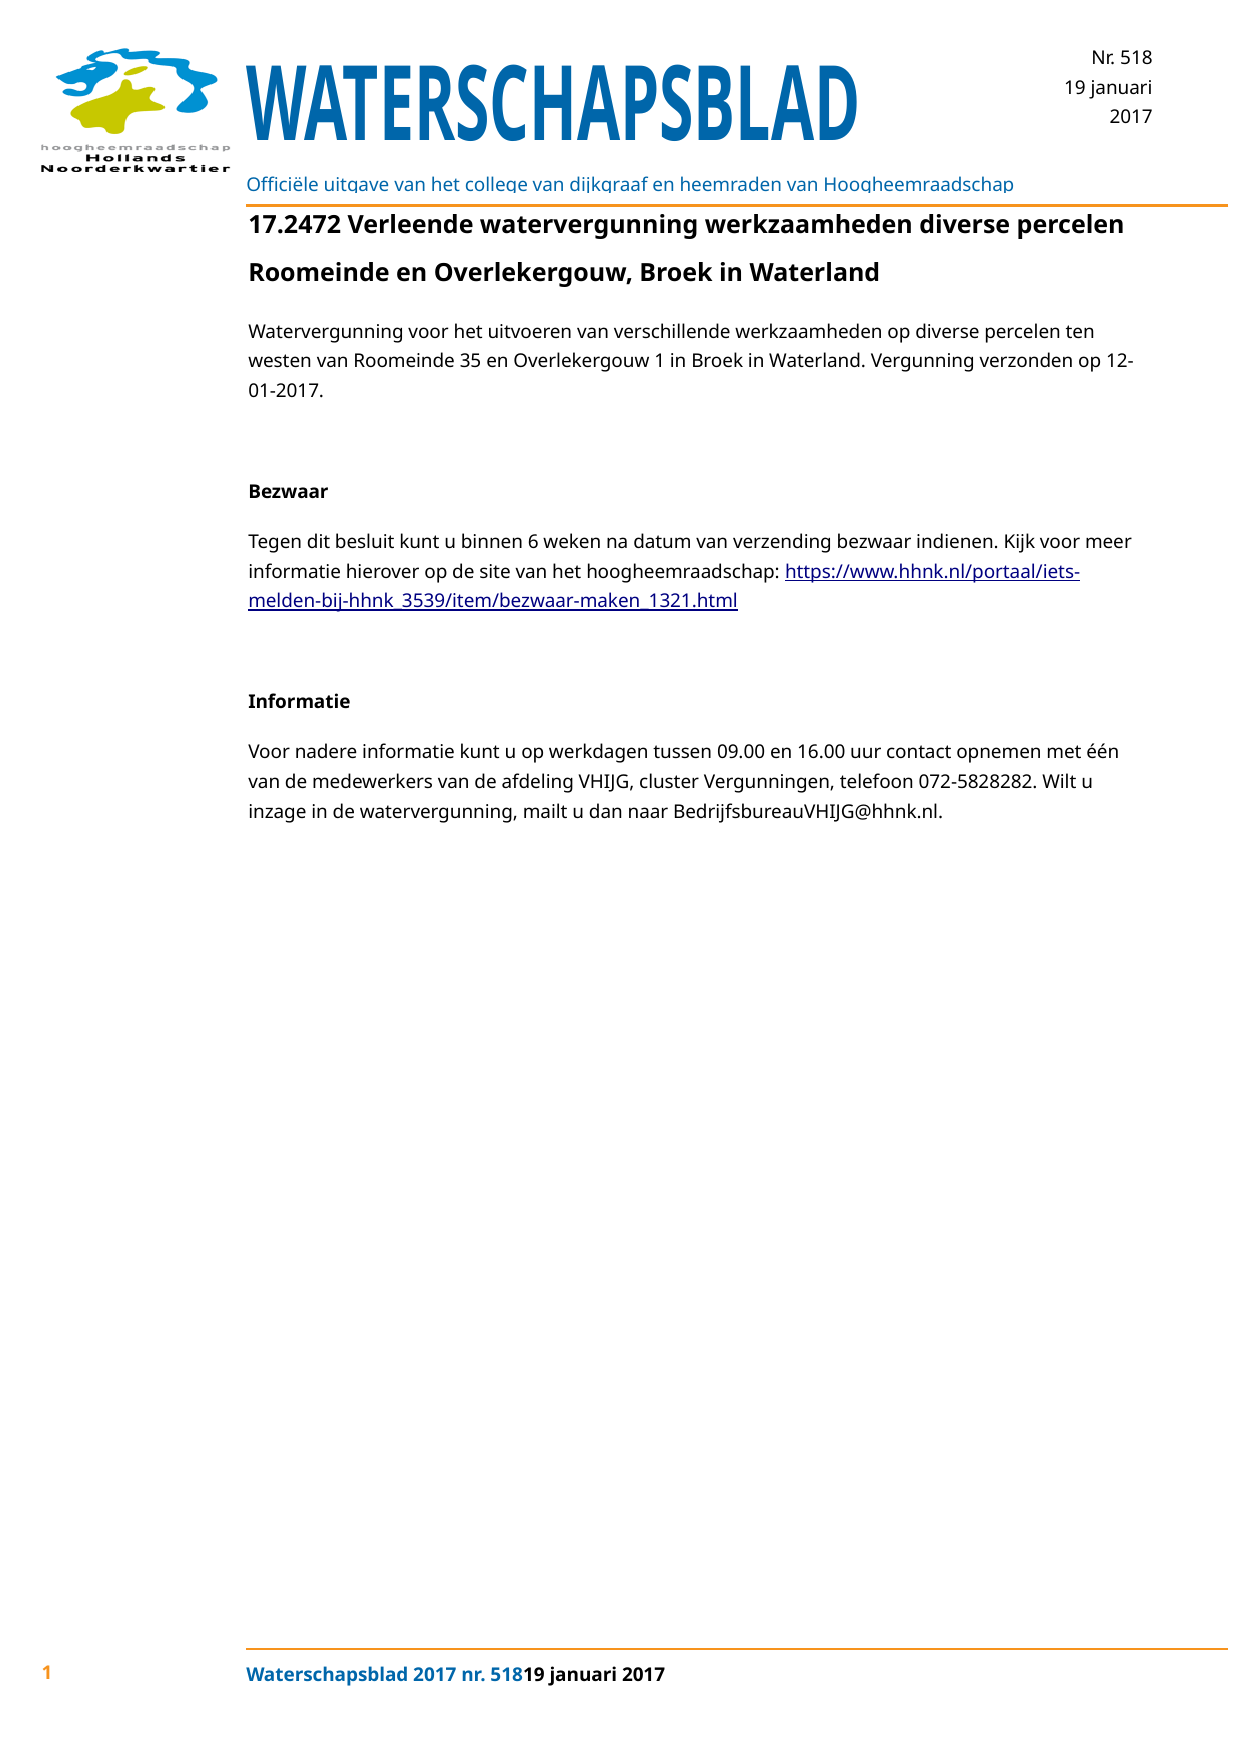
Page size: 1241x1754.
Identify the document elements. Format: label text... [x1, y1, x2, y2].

text 17.2472 Verleende watervergunning werkzaamheden diverse percelen Roomeinde en Overlekergouw, Broek in Waterland [248, 207, 1152, 288]
text Bezwaar [248, 478, 1152, 504]
text Tegen dit besluit kunt u binnen 6 weken na datum van verzending bezwaar indienen. Kijk voor meer informatie hierover op de site van het hoogheemraadschap: https://www.hhnk.nl/portaal/iets-melden-bij-hhnk_3539/item/bezwaar-maken_1321.html [248, 528, 1152, 613]
text Watervergunning voor het uitvoeren van verschillende werkzaamheden op diverse percelen ten westen van Roomeinde 35 en Overlekergouw 1 in Broek in Waterland. Vergunning verzonden op 12-01-2017. [248, 318, 1152, 403]
text Voor nadere informatie kunt u op werkdagen tussen 09.00 en 16.00 uur contact opnemen met één van de medewerkers van de afdeling VHIJG, cluster Vergunningen, telefoon 072-5828282. Wilt u inzage in de watervergunning, mailt u dan naar BedrijfsbureauVHIJG@hhnk.nl. [248, 739, 1152, 824]
text Informatie [248, 688, 1152, 714]
picture [41, 47, 231, 172]
